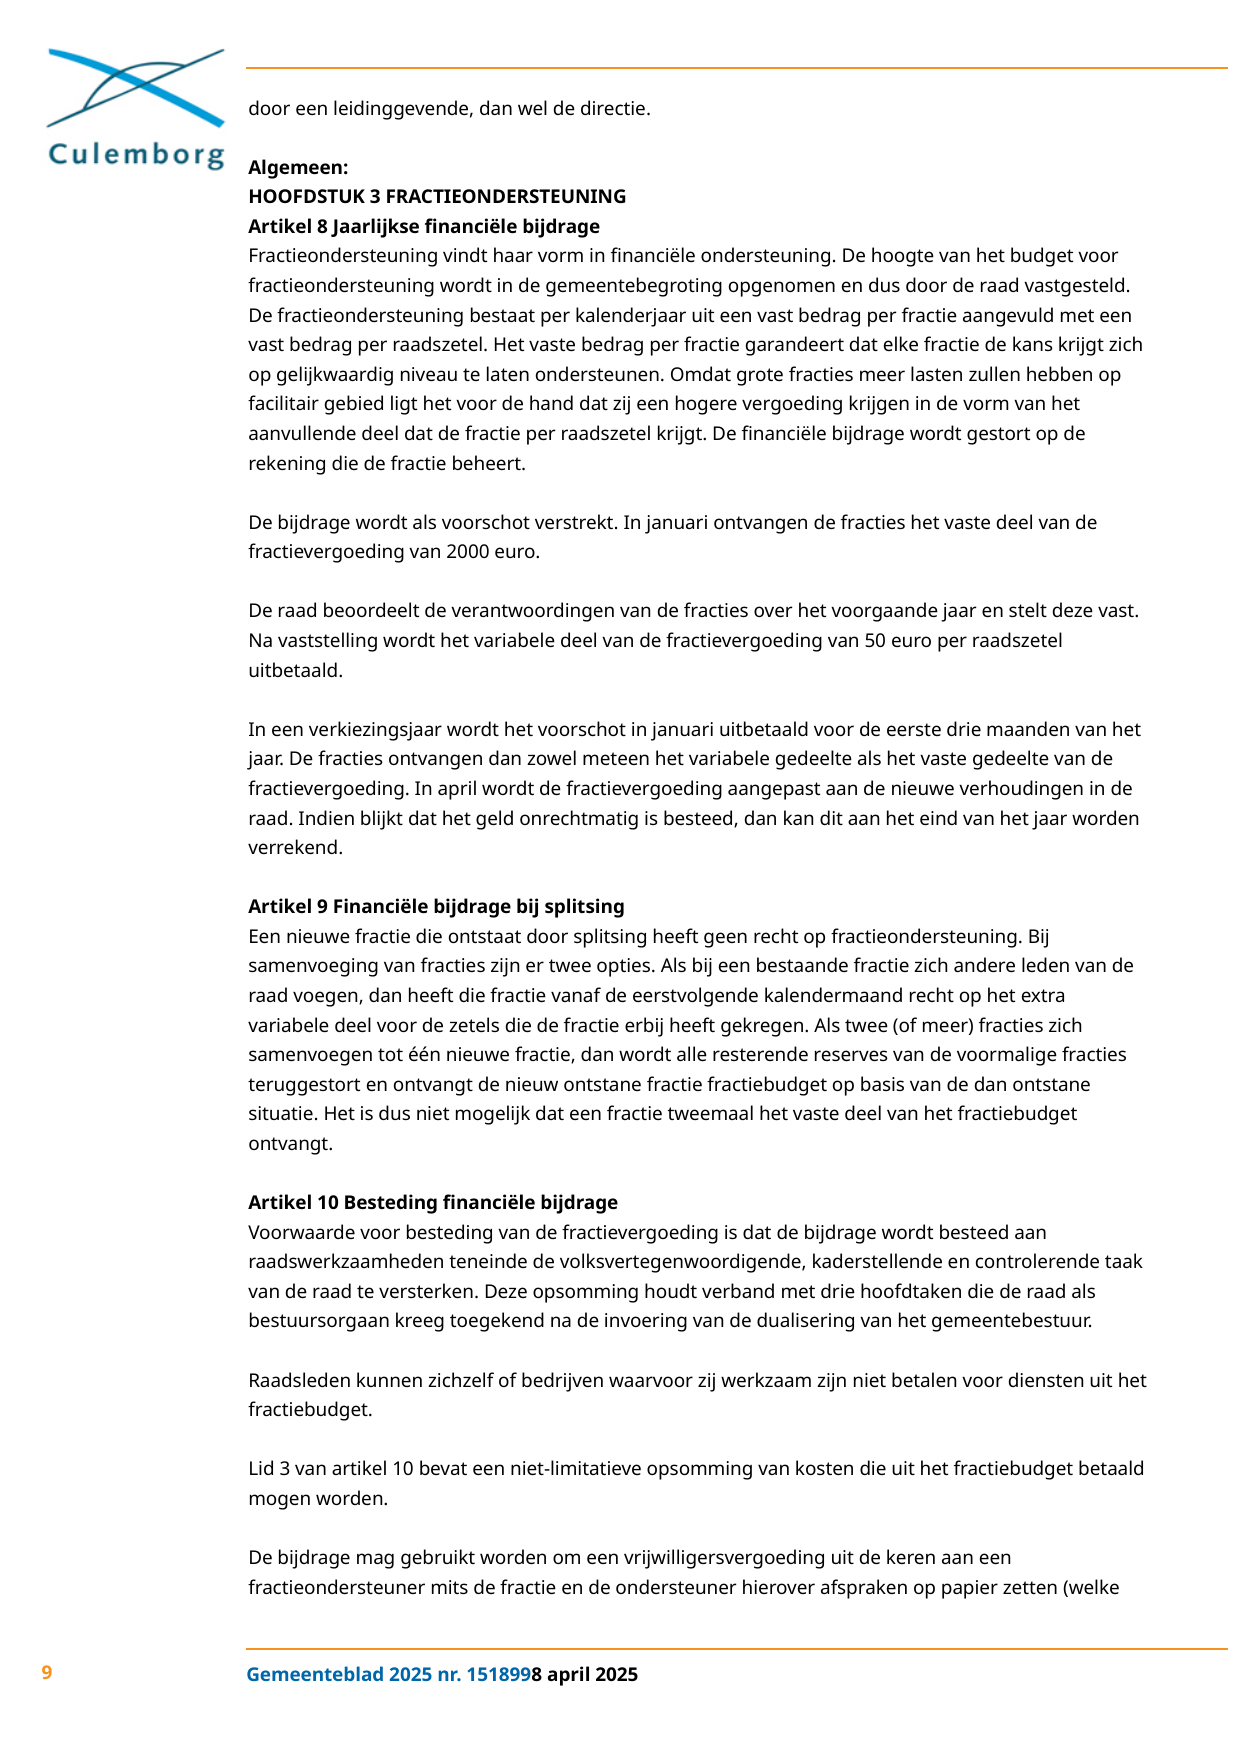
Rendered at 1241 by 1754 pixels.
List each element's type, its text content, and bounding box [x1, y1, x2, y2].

text In een verkiezingsjaar wordt het voorschot in januari uitbetaald voor de eerste drie maanden van het jaar. De fracties ontvangen dan zowel meteen het variabele gedeelte als het vaste gedeelte van de fractievergoeding. In april wordt de fractievergoeding aangepast aan de nieuwe verhoudingen in de raad. Indien blijkt dat het geld onrechtmatig is besteed, dan kan dit aan het eind van het jaar worden verrekend. [248, 716, 1152, 860]
text De raad beoordeelt de verantwoordingen van de fracties over het voorgaande jaar en stelt deze vast. Na vaststelling wordt het variabele deel van de fractievergoeding van 50 euro per raadszetel uitbetaald. [248, 598, 1152, 683]
text Een nieuwe fractie die ontstaat door splitsing heeft geen recht op fractieondersteuning. Bij samenvoeging van fracties zijn er twee opties. Als bij een bestaande fractie zich andere leden van de raad voegen, dan heeft die fractie vanaf de eerstvolgende kalendermaand recht op het extra variabele deel voor de zetels die de fractie erbij heeft gekregen. Als twee (of meer) fracties zich samenvoegen tot één nieuwe fractie, dan wordt alle resterende reserves van de voormalige fracties teruggestort en ontvangt de nieuw ontstane fractie fractiebudget op basis van de dan ontstane situatie. Het is dus niet mogelijk dat een fractie tweemaal het vaste deel van het fractiebudget ontvangt. [248, 923, 1152, 1156]
text Raadsleden kunnen zichzelf of bedrijven waarvoor zij werkzaam zijn niet betalen voor diensten uit het fractiebudget. [248, 1367, 1152, 1422]
text Voorwaarde voor besteding van de fractievergoeding is dat de bijdrage wordt besteed aan raadswerkzaamheden teneinde de volksvertegenwoordigende, kaderstellende en controlerende taak van de raad te versterken. Deze opsomming houdt verband met drie hoofdtaken die de raad als bestuursorgaan kreeg toegekend na de invoering van de dualisering van het gemeentebestuur. [248, 1219, 1152, 1333]
picture [41, 47, 231, 172]
text Fractieondersteuning vindt haar vorm in financiële ondersteuning. De hoogte van het budget voor fractieondersteuning wordt in de gemeentebegroting opgenomen en dus door de raad vastgesteld. De fractieondersteuning bestaat per kalenderjaar uit een vast bedrag per fractie aangevuld met een vast bedrag per raadszetel. Het vaste bedrag per fractie garandeert dat elke fractie de kans krijgt zich op gelijkwaardig niveau te laten ondersteunen. Omdat grote fracties meer lasten zullen hebben op facilitair gebied ligt het voor de hand dat zij een hogere vergoeding krijgen in de vorm van het aanvullende deel dat de fractie per raadszetel krijgt. De financiële bijdrage wordt gestort op de rekening die de fractie beheert. [248, 243, 1152, 476]
text De bijdrage wordt als voorschot verstrekt. In januari ontvangen de fracties het vaste deel van de fractievergoeding van 2000 euro. [248, 509, 1152, 564]
text Artikel 10 Besteding financiële bijdrage [248, 1189, 1152, 1215]
text De bijdrage mag gebruikt worden om een vrijwilligersvergoeding uit de keren aan een fractieondersteuner mits de fractie en de ondersteuner hierover afspraken op papier zetten (welke [248, 1544, 1152, 1600]
text Algemeen: [248, 154, 1152, 180]
text Artikel 9 Financiële bijdrage bij splitsing [248, 893, 1152, 919]
text HOOFDSTUK 3 FRACTIEONDERSTEUNING [248, 183, 1152, 209]
text door een leidinggevende, dan wel de directie. [248, 95, 1152, 121]
text Lid 3 van artikel 10 bevat een niet-limitatieve opsomming van kosten die uit het fractiebudget betaald mogen worden. [248, 1456, 1152, 1511]
text Artikel 8 Jaarlijkse financiële bijdrage [248, 213, 1152, 239]
